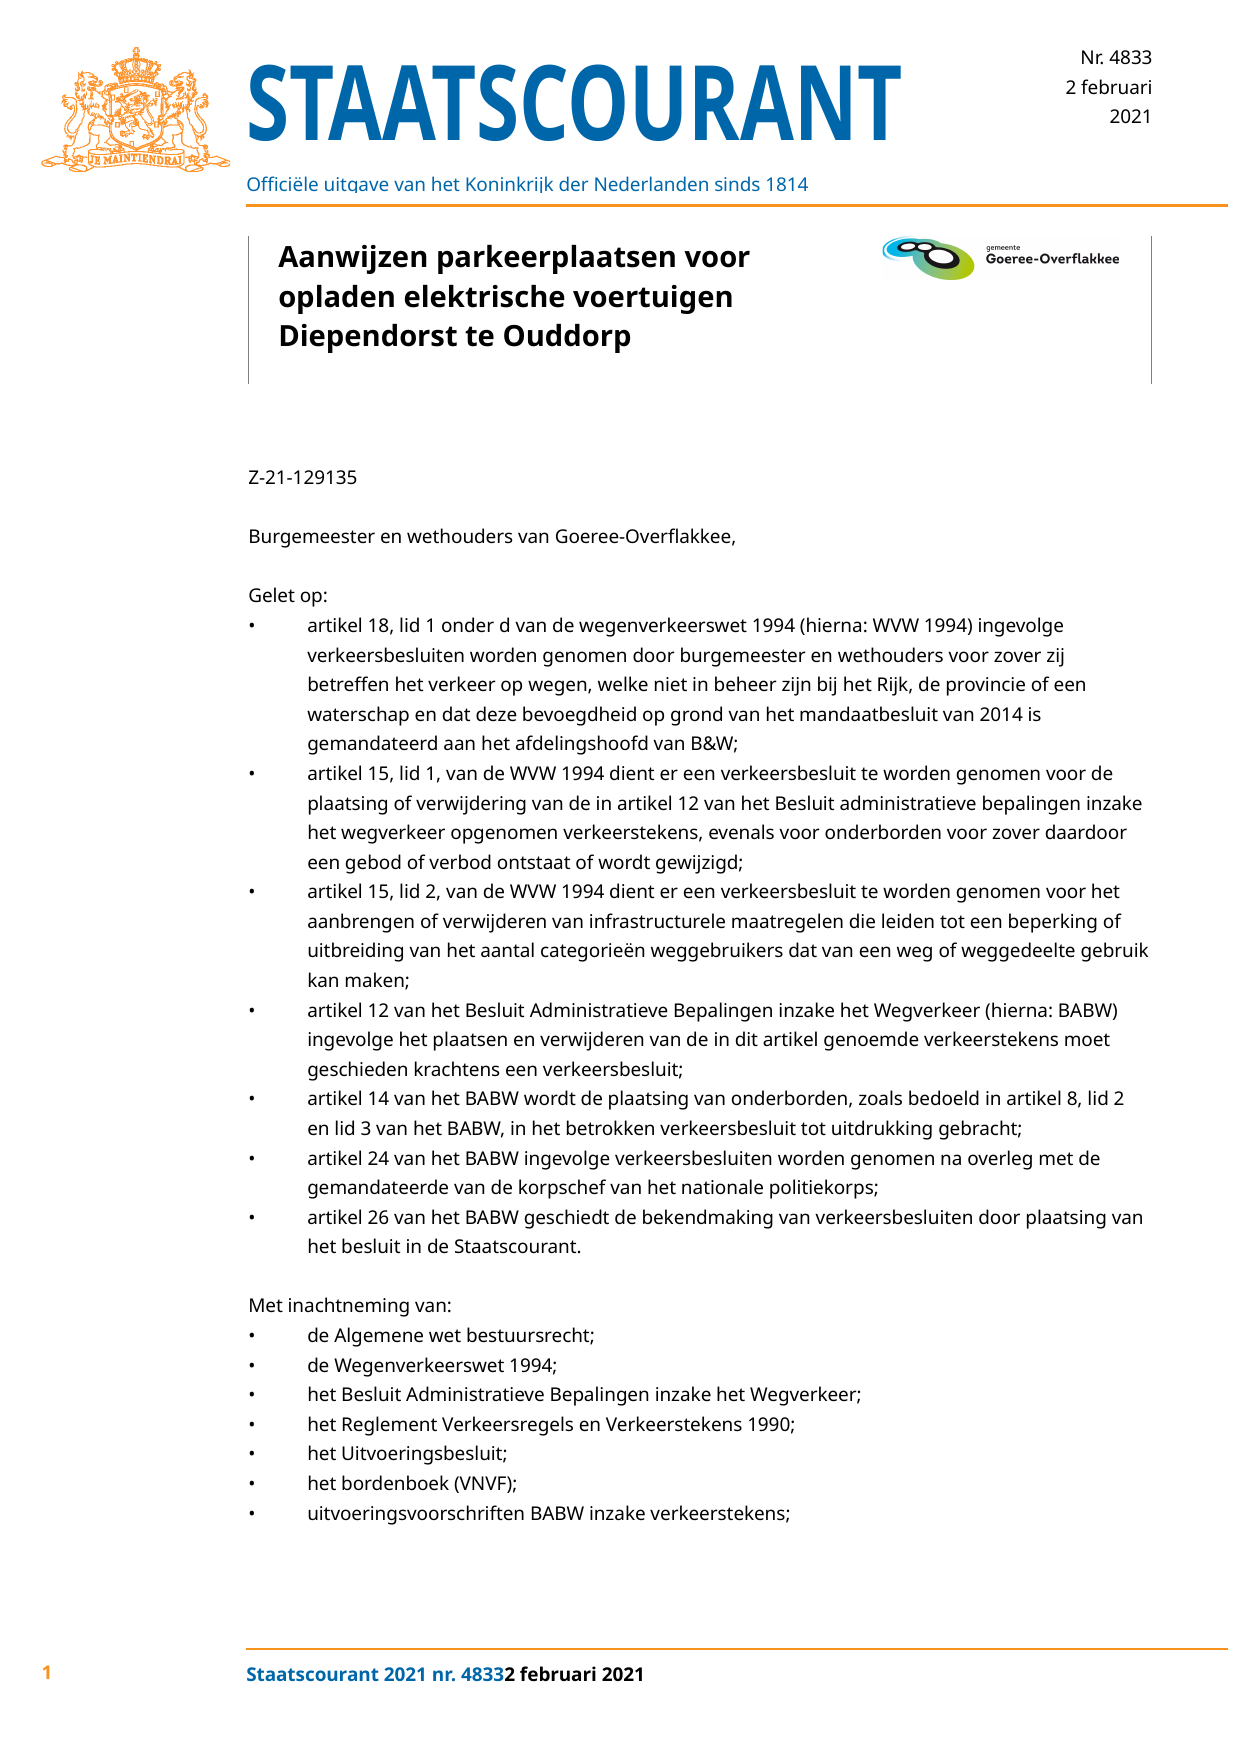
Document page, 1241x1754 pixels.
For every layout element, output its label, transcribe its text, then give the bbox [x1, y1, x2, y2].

list de Algemene wet bestuursrecht; [248, 1322, 1152, 1348]
list het bordenboek (VNVF); [248, 1470, 1152, 1496]
list artikel 15, lid 2, van de WVW 1994 dient er een verkeersbesluit te worden genomen voor het aanbrengen of verwijderen van infrastructurele maatregelen die leiden tot een beperking of uitbreiding van het aantal categorieën weggebruikers dat van een weg of weggedeelte gebruik kan maken; [248, 878, 1152, 993]
text Z-21-129135 [248, 464, 1152, 490]
list uitvoeringsvoorschriften BABW inzake verkeerstekens; [248, 1500, 1152, 1525]
list artikel 14 van het BABW wordt de plaatsing van onderborden, zoals bedoeld in artikel 8, lid 2 en lid 3 van het BABW, in het betrokken verkeersbesluit tot uitdrukking gebracht; [248, 1086, 1152, 1141]
picture [41, 47, 231, 172]
list artikel 12 van het Besluit Administratieve Bepalingen inzake het Wegverkeer (hierna: BABW) ingevolge het plaatsen en verwijderen van de in dit artikel genoemde verkeerstekens moet geschieden krachtens een verkeersbesluit; [248, 997, 1152, 1082]
list artikel 24 van het BABW ingevolge verkeersbesluiten worden genomen na overleg met de gemandateerde van de korpschef van het nationale politiekorps; [248, 1145, 1152, 1200]
list het Besluit Administratieve Bepalingen inzake het Wegverkeer; [248, 1381, 1152, 1407]
list de Wegenverkeerswet 1994; [248, 1352, 1152, 1377]
picture [882, 236, 1119, 280]
list artikel 26 van het BABW geschiedt de bekendmaking van verkeersbesluiten door plaatsing van het besluit in de Staatscourant. [248, 1204, 1152, 1259]
list het Reglement Verkeersregels en Verkeerstekens 1990; [248, 1411, 1152, 1437]
list artikel 15, lid 1, van de WVW 1994 dient er een verkeersbesluit te worden genomen voor de plaatsing of verwijdering van de in artikel 12 van het Besluit administratieve bepalingen inzake het wegverkeer opgenomen verkeerstekens, evenals voor onderborden voor zover daardoor een gebod of verbod ontstaat of wordt gewijzigd; [248, 760, 1152, 874]
text Met inachtneming van: [248, 1293, 1152, 1318]
table_header Aanwijzen parkeerplaatsen voor opladen elektrische voertuigen Diependorst te Ouddorp [249, 236, 850, 384]
list het Uitvoeringsbesluit; [248, 1441, 1152, 1466]
text Gelet op: [248, 583, 1152, 608]
list artikel 18, lid 1 onder d van de wegenverkeerswet 1994 (hierna: WVW 1994) ingevolge verkeersbesluiten worden genomen door burgemeester en wethouders voor zover zij betreffen het verkeer op wegen, welke niet in beheer zijn bij het Rijk, de provincie of een waterschap en dat deze bevoegdheid op grond van het mandaatbesluit van 2014 is gemandateerd aan het afdelingshoofd van B&W; [248, 612, 1152, 756]
text Burgemeester en wethouders van Goeree-Overflakkee, [248, 523, 1152, 549]
table_header [850, 236, 1151, 384]
